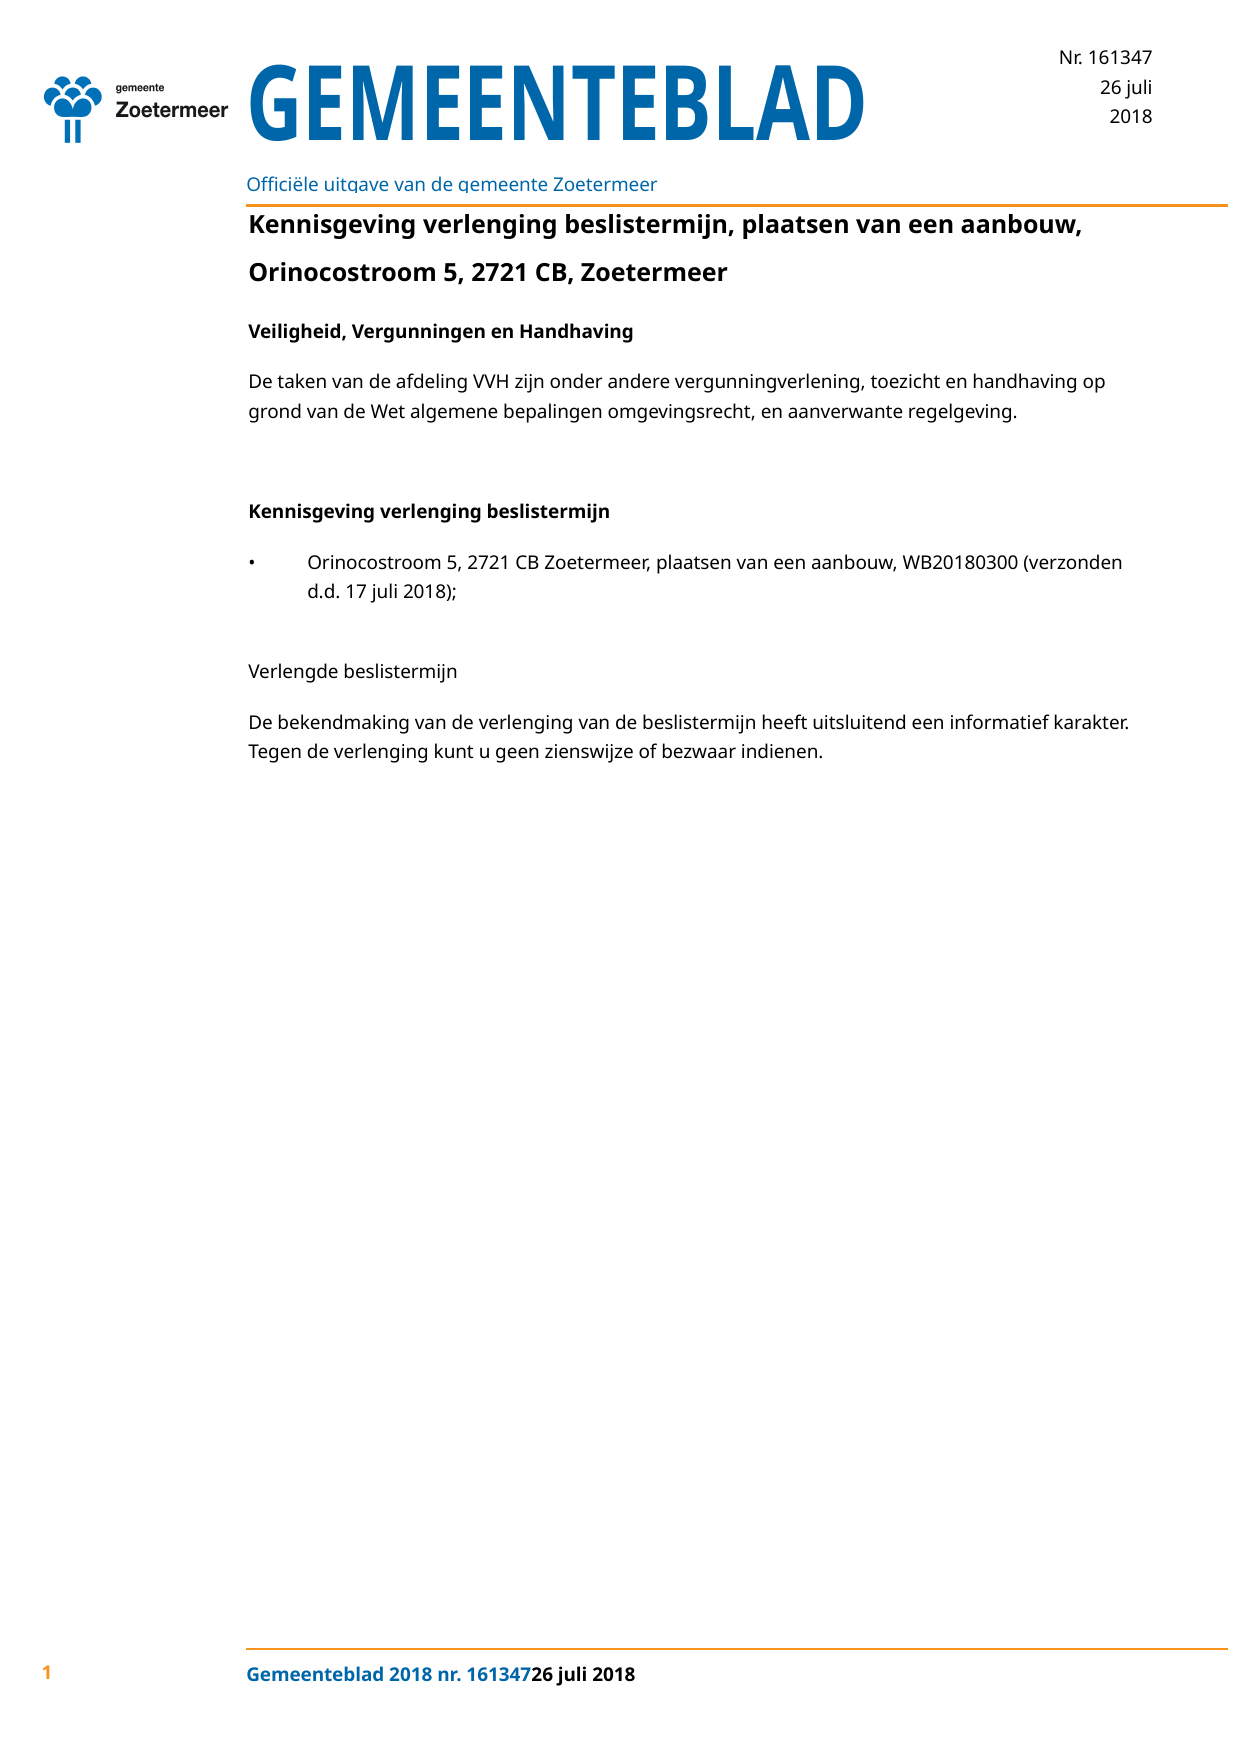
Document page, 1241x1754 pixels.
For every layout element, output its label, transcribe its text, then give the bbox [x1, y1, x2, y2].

picture [41, 47, 231, 172]
text De taken van de afdeling VVH zijn onder andere vergunningverlening, toezicht en handhaving op grond van de Wet algemene bepalingen omgevingsrecht, en aanverwante regelgeving. [248, 368, 1152, 424]
list Orinocostroom 5, 2721 CB Zoetermeer, plaatsen van een aanbouw, WB20180300 (verzonden d.d. 17 juli 2018); [248, 549, 1152, 604]
text De bekendmaking van de verlenging van de beslistermijn heeft uitsluitend een informatief karakter. Tegen de verlenging kunt u geen zienswijze of bezwaar indienen. [248, 709, 1152, 764]
text Verlengde beslistermijn [248, 659, 1152, 684]
text Kennisgeving verlenging beslistermijn [248, 499, 1152, 524]
text Kennisgeving verlenging beslistermijn, plaatsen van een aanbouw, Orinocostroom 5, 2721 CB, Zoetermeer [248, 207, 1152, 288]
text Veiligheid, Vergunningen en Handhaving [248, 318, 1152, 344]
